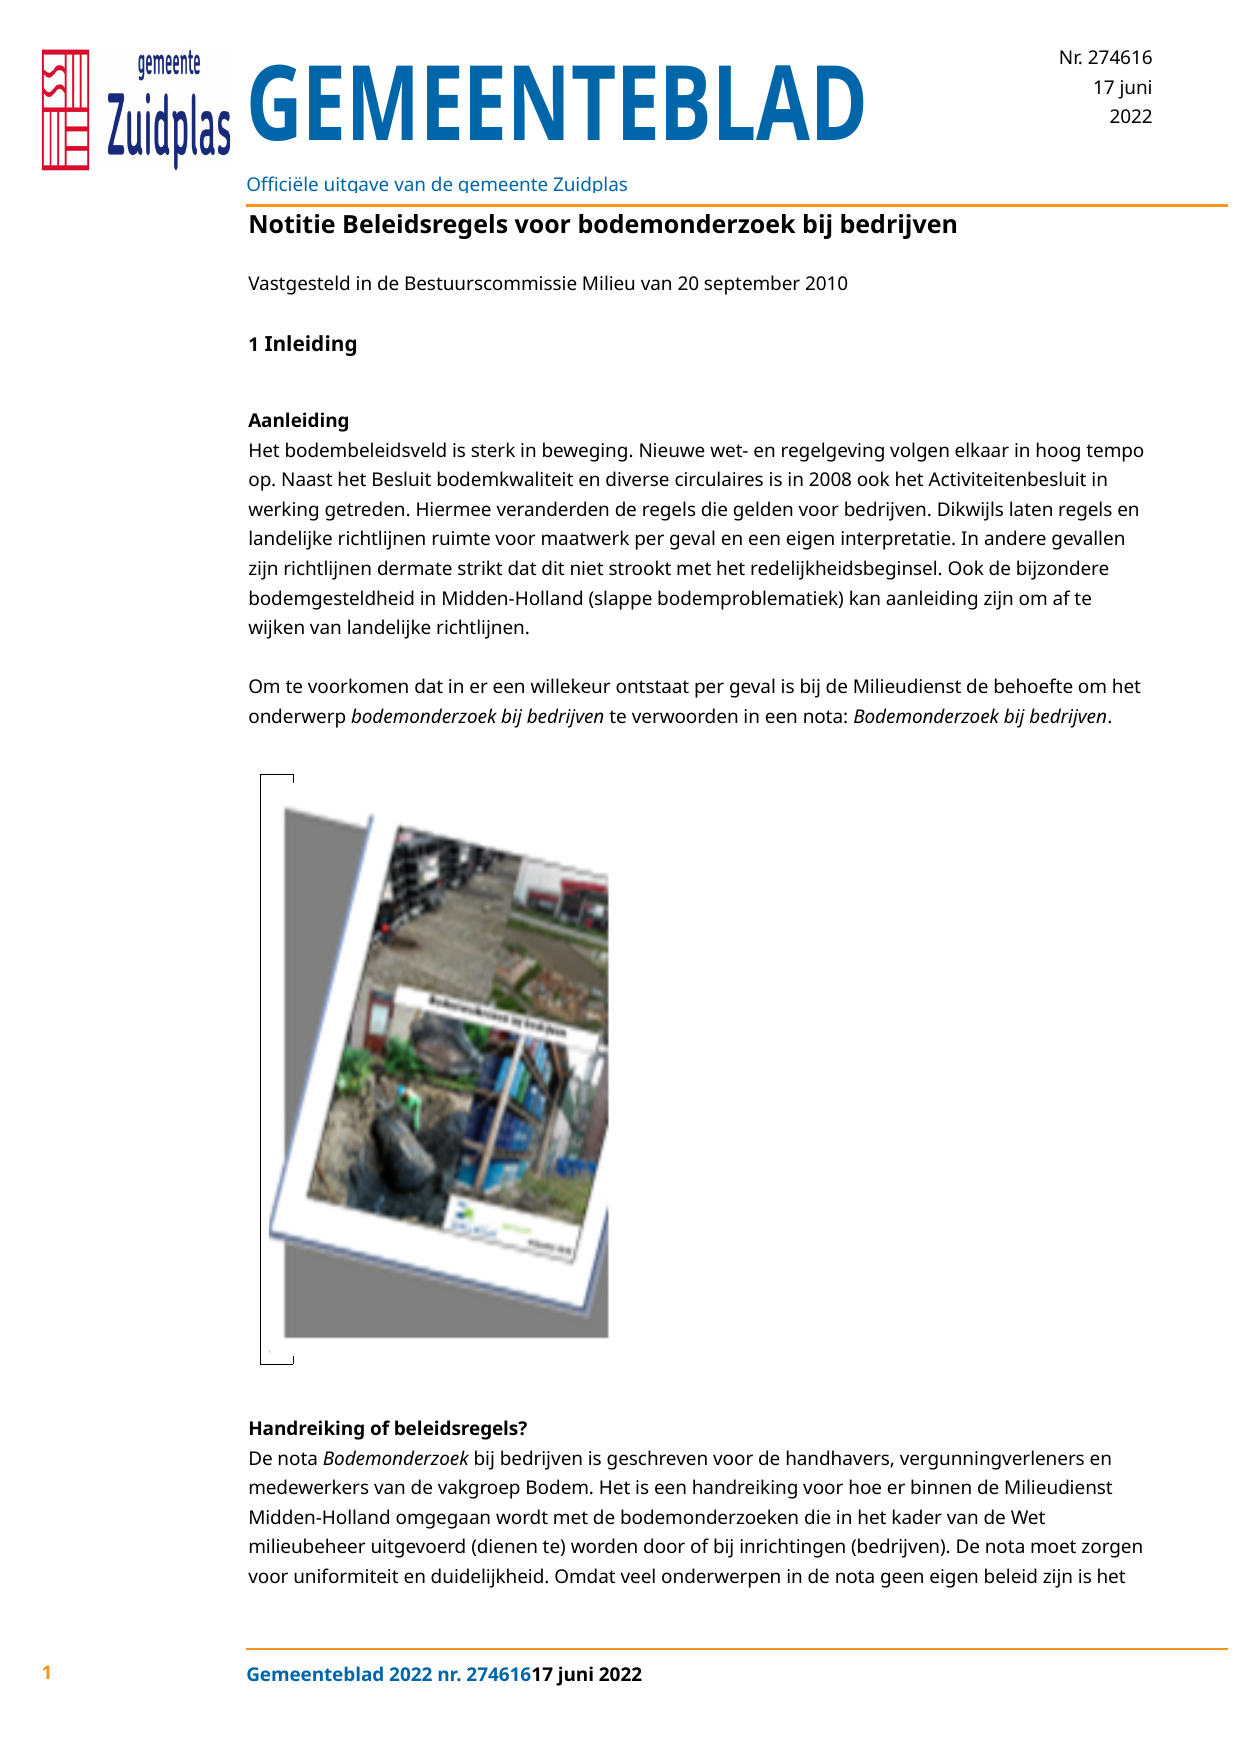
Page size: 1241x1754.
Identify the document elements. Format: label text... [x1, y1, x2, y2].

text De nota Bodemonderzoek bij bedrijven is geschreven voor de handhavers, vergunningverleners en medewerkers van de vakgroep Bodem. Het is een handreiking voor hoe er binnen de Milieudienst Midden-Holland omgegaan wordt met de bodemonderzoeken die in het kader van de Wet milieubeheer uitgevoerd (dienen te) worden door of bij inrichtingen (bedrijven). De nota moet zorgen voor uniformiteit en duidelijkheid. Omdat veel onderwerpen in de nota geen eigen beleid zijn is het [248, 1445, 1152, 1589]
text Vastgesteld in de Bestuurscommissie Milieu van 20 september 2010 [248, 270, 1152, 296]
text Handreiking of beleidsregels? [248, 1415, 1152, 1441]
text Aanleiding [248, 407, 1152, 433]
text Om te voorkomen dat in er een willekeur ontstaat per geval is bij de Milieudienst de behoefte om het onderwerp bodemonderzoek bij bedrijven te verwoorden in een nota: Bodemonderzoek bij bedrijven. [248, 673, 1152, 729]
text Het bodembeleidsveld is sterk in beweging. Nieuwe wet- en regelgeving volgen elkaar in hoog tempo op. Naast het Besluit bodemkwaliteit en diverse circulaires is in 2008 ook het Activiteitenbesluit in werking getreden. Hiermee veranderden de regels die gelden voor bedrijven. Dikwijls laten regels en landelijke richtlijnen ruimte voor maatwerk per geval en een eigen interpretatie. In andere gevallen zijn richtlijnen dermate strikt dat dit niet strookt met het redelijkheidsbeginsel. Ook de bijzondere bodemgesteldheid in Midden-Holland (slappe bodemproblematiek) kan aanleiding zijn om af te wijken van landelijke richtlijnen. [248, 437, 1152, 640]
picture [41, 47, 231, 172]
text 1 Inleiding [248, 329, 1152, 358]
picture [268, 783, 624, 1356]
text Notitie Beleidsregels voor bodemonderzoek bij bedrijven [248, 207, 1152, 241]
